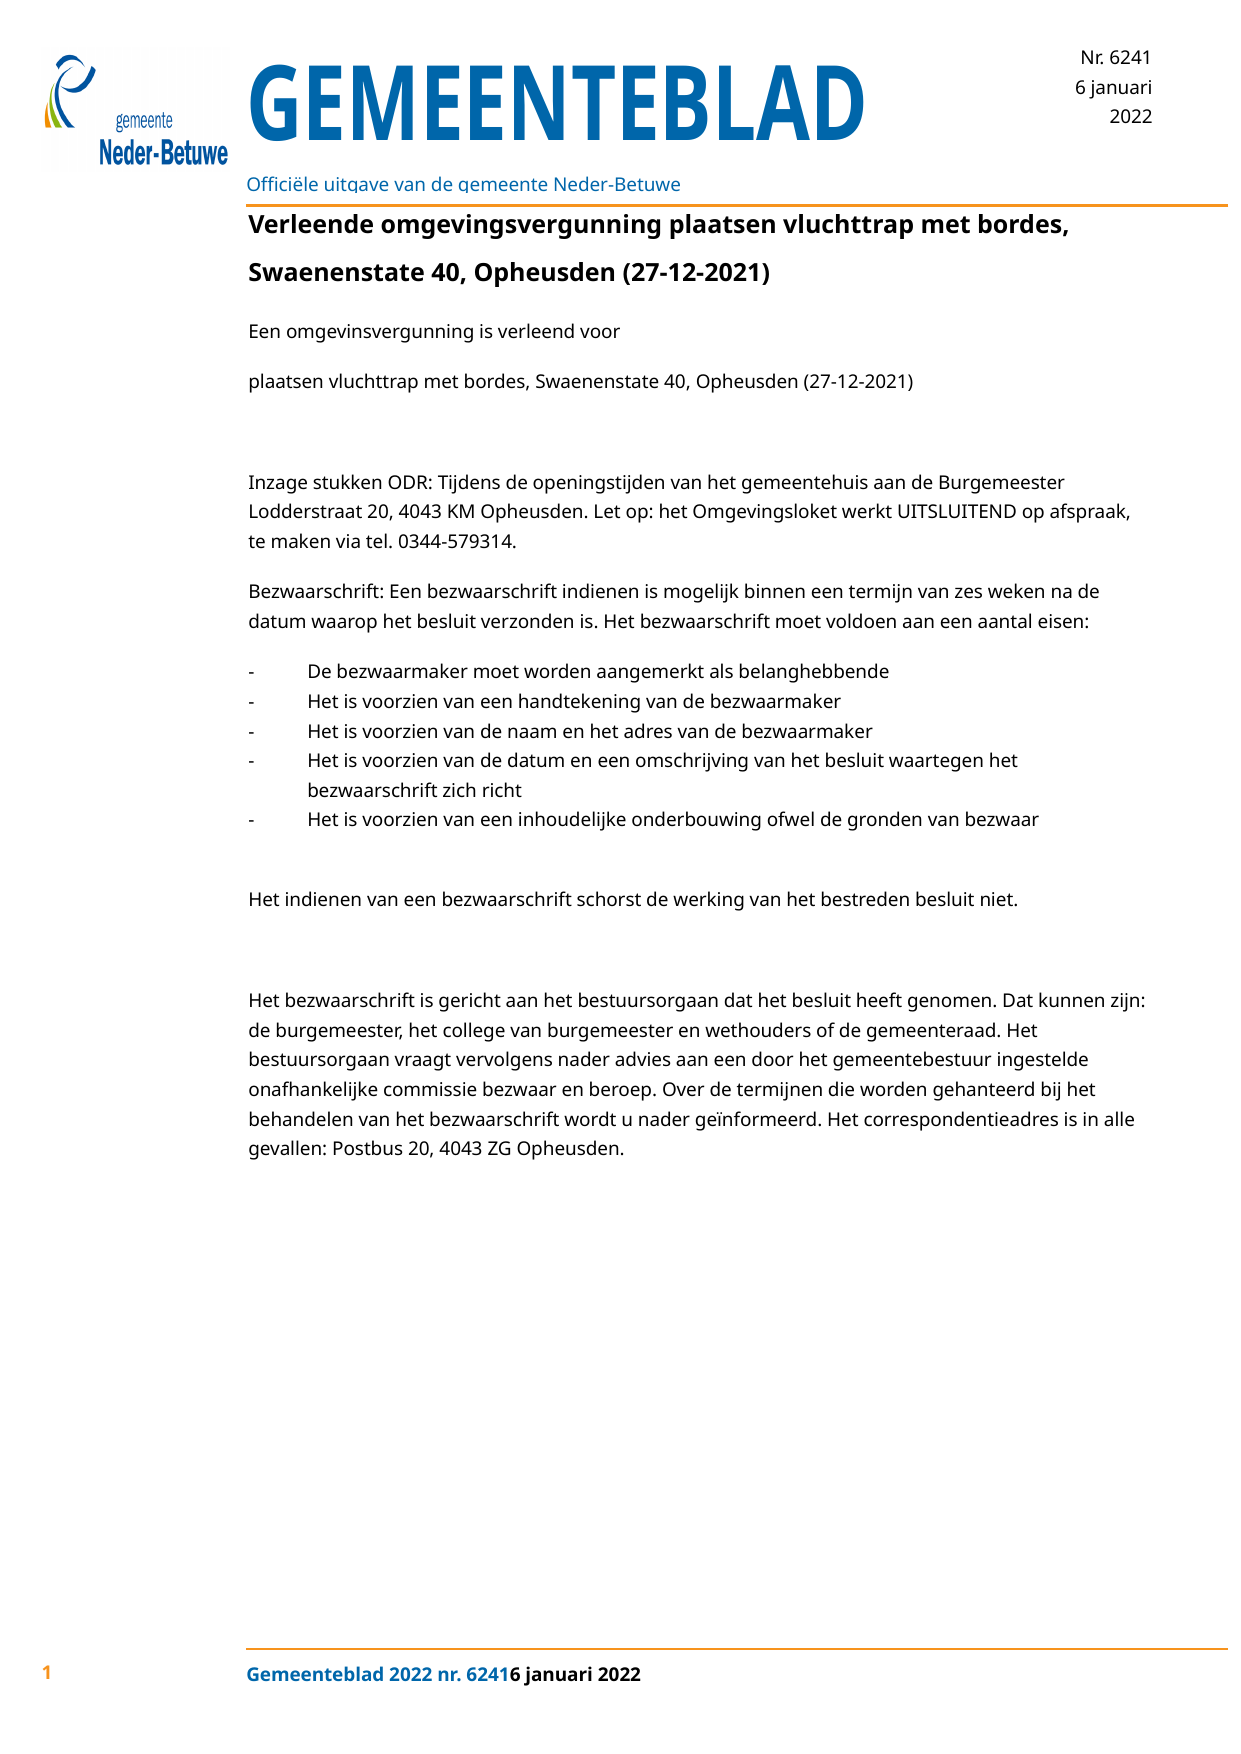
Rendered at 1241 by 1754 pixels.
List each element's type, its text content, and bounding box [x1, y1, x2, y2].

text Het indienen van een bezwaarschrift schorst de werking van het bestreden besluit niet. [248, 887, 1152, 912]
list Het is voorzien van de naam en het adres van de bezwaarmaker [248, 718, 1152, 744]
text plaatsen vluchttrap met bordes, Swaenenstate 40, Opheusden (27-12-2021) [248, 368, 1152, 394]
text Verleende omgevingsvergunning plaatsen vluchttrap met bordes, Swaenenstate 40, Opheusden (27-12-2021) [248, 207, 1152, 288]
list De bezwaarmaker moet worden aangemerkt als belanghebbende [248, 659, 1152, 684]
text Inzage stukken ODR: Tijdens de openingstijden van het gemeentehuis aan de Burgemeester Lodderstraat 20, 4043 KM Opheusden. Let op: het Omgevingsloket werkt UITSLUITEND op afspraak, te maken via tel. 0344-579314. [248, 469, 1152, 554]
list Het is voorzien van de datum en een omschrijving van het besluit waartegen het bezwaarschrift zich richt [248, 747, 1152, 803]
text Het bezwaarschrift is gericht aan het bestuursorgaan dat het besluit heeft genomen. Dat kunnen zijn: de burgemeester, het college van burgemeester en wethouders of de gemeenteraad. Het bestuursorgaan vraagt vervolgens nader advies aan een door het gemeentebestuur ingestelde onafhankelijke commissie bezwaar en beroep. Over de termijnen die worden gehanteerd bij het behandelen van het bezwaarschrift wordt u nader geïnformeerd. Het correspondentieadres is in alle gevallen: Postbus 20, 4043 ZG Opheusden. [248, 987, 1152, 1161]
text Bezwaarschrift: Een bezwaarschrift indienen is mogelijk binnen een termijn van zes weken na de datum waarop het besluit verzonden is. Het bezwaarschrift moet voldoen aan een aantal eisen: [248, 579, 1152, 634]
list Het is voorzien van een handtekening van de bezwaarmaker [248, 688, 1152, 714]
picture [41, 47, 231, 172]
text Een omgevinsvergunning is verleend voor [248, 318, 1152, 344]
list Het is voorzien van een inhoudelijke onderbouwing ofwel de gronden van bezwaar [248, 807, 1152, 832]
